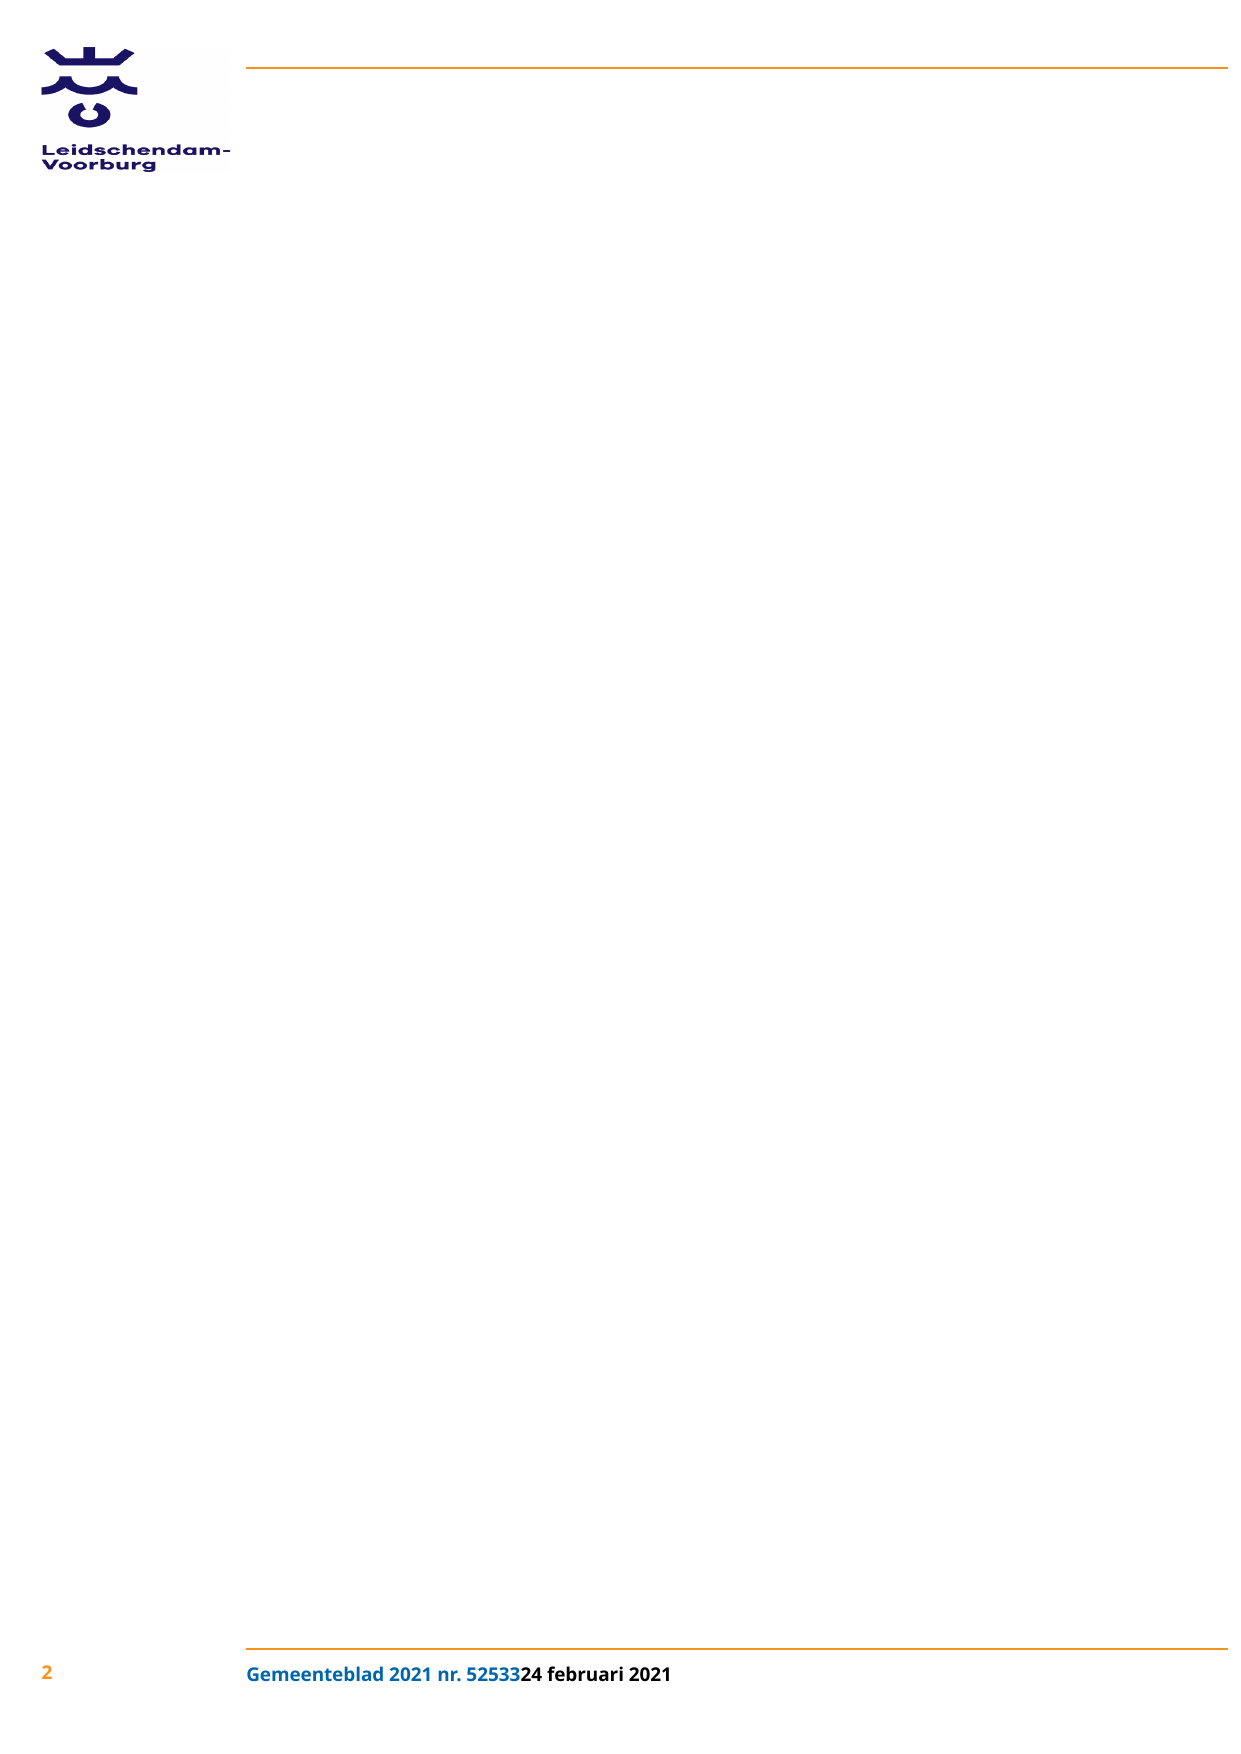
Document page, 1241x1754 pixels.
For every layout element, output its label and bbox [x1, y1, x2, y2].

picture [41, 47, 231, 172]
